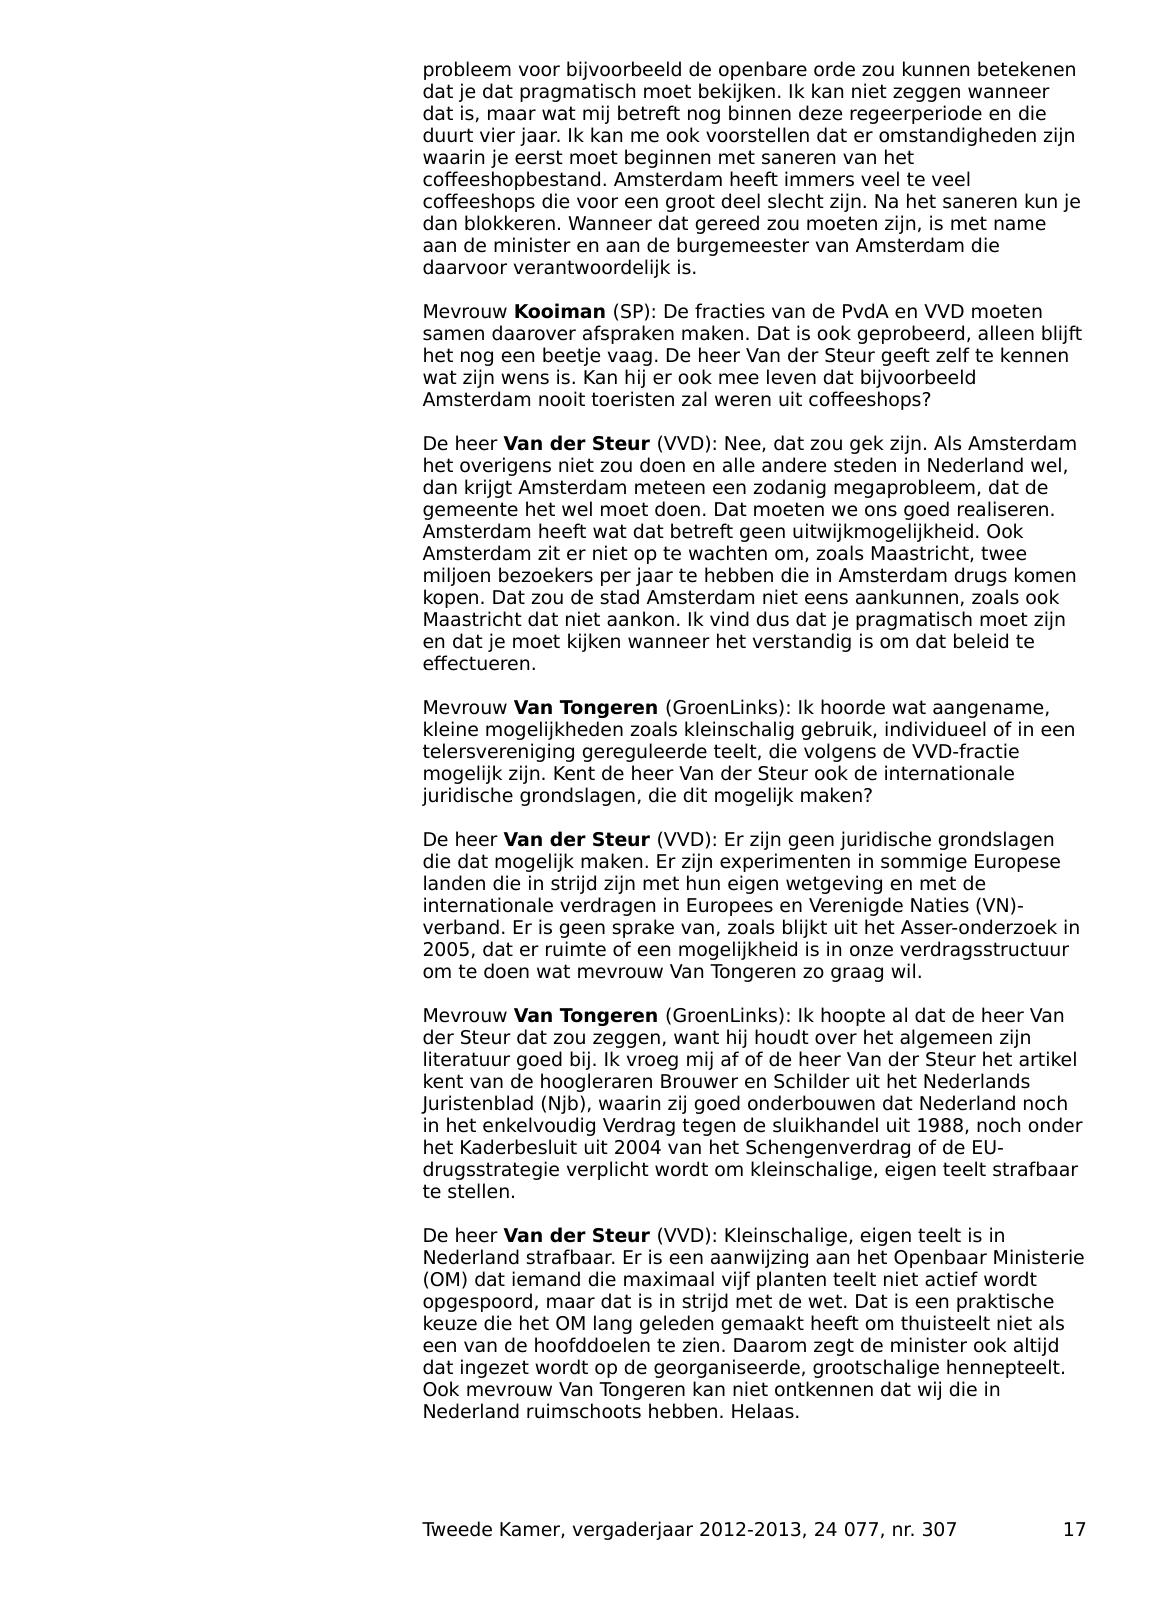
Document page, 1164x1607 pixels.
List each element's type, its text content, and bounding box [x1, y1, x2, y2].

text De heer Van der Steur (VVD): Kleinschalige, eigen teelt is in Nederland strafbaar. Er is een aanwijzing aan het Openbaar Ministerie (OM) dat iemand die maximaal vijf planten teelt niet actief wordt opgespoord, maar dat is in strijd met de wet. Dat is een praktische keuze die het OM lang geleden gemaakt heeft om thuisteelt niet als een van de hoofddoelen te zien. Daarom zegt de minister ook altijd dat ingezet wordt op de georganiseerde, grootschalige hennepteelt. Ook mevrouw Van Tongeren kan niet ontkennen dat wij die in Nederland ruimschoots hebben. Helaas. [422, 1225, 1087, 1423]
text De heer Van der Steur (VVD): Nee, dat zou gek zijn. Als Amsterdam het overigens niet zou doen en alle andere steden in Nederland wel, dan krijgt Amsterdam meteen een zodanig megaprobleem, dat de gemeente het wel moet doen. Dat moeten we ons goed realiseren. Amsterdam heeft wat dat betreft geen uitwijkmogelijkheid. Ook Amsterdam zit er niet op te wachten om, zoals Maastricht, twee miljoen bezoekers per jaar te hebben die in Amsterdam drugs komen kopen. Dat zou de stad Amsterdam niet eens aankunnen, zoals ook Maastricht dat niet aankon. Ik vind dus dat je pragmatisch moet zijn en dat je moet kijken wanneer het verstandig is om dat beleid te effectueren. [422, 433, 1087, 675]
text Mevrouw Kooiman (SP): De fracties van de PvdA en VVD moeten samen daarover afspraken maken. Dat is ook geprobeerd, alleen blijft het nog een beetje vaag. De heer Van der Steur geeft zelf te kennen wat zijn wens is. Kan hij er ook mee leven dat bijvoorbeeld Amsterdam nooit toeristen zal weren uit coffeeshops? [422, 301, 1087, 411]
text probleem voor bijvoorbeeld de openbare orde zou kunnen betekenen dat je dat pragmatisch moet bekijken. Ik kan niet zeggen wanneer dat is, maar wat mij betreft nog binnen deze regeerperiode en die duurt vier jaar. Ik kan me ook voorstellen dat er omstandigheden zijn waarin je eerst moet beginnen met saneren van het coffeeshopbestand. Amsterdam heeft immers veel te veel coffeeshops die voor een groot deel slecht zijn. Na het saneren kun je dan blokkeren. Wanneer dat gereed zou moeten zijn, is met name aan de minister en aan de burgemeester van Amsterdam die daarvoor verantwoordelijk is. [422, 59, 1087, 279]
text Mevrouw Van Tongeren (GroenLinks): Ik hoorde wat aangename, kleine mogelijkheden zoals kleinschalig gebruik, individueel of in een telersvereniging gereguleerde teelt, die volgens de VVD-fractie mogelijk zijn. Kent de heer Van der Steur ook de internationale juridische grondslagen, die dit mogelijk maken? [422, 697, 1087, 807]
text De heer Van der Steur (VVD): Er zijn geen juridische grondslagen die dat mogelijk maken. Er zijn experimenten in sommige Europese landen die in strijd zijn met hun eigen wetgeving en met de internationale verdragen in Europees en Verenigde Naties (VN)-verband. Er is geen sprake van, zoals blijkt uit het Asser-onderzoek in 2005, dat er ruimte of een mogelijkheid is in onze verdragsstructuur om te doen wat mevrouw Van Tongeren zo graag wil. [422, 829, 1087, 983]
text Mevrouw Van Tongeren (GroenLinks): Ik hoopte al dat de heer Van der Steur dat zou zeggen, want hij houdt over het algemeen zijn literatuur goed bij. Ik vroeg mij af of de heer Van der Steur het artikel kent van de hoogleraren Brouwer en Schilder uit het Nederlands Juristenblad (Njb), waarin zij goed onderbouwen dat Nederland noch in het enkelvoudig Verdrag tegen de sluikhandel uit 1988, noch onder het Kaderbesluit uit 2004 van het Schengenverdrag of de EU-drugsstrategie verplicht wordt om kleinschalige, eigen teelt strafbaar te stellen. [422, 1005, 1087, 1203]
